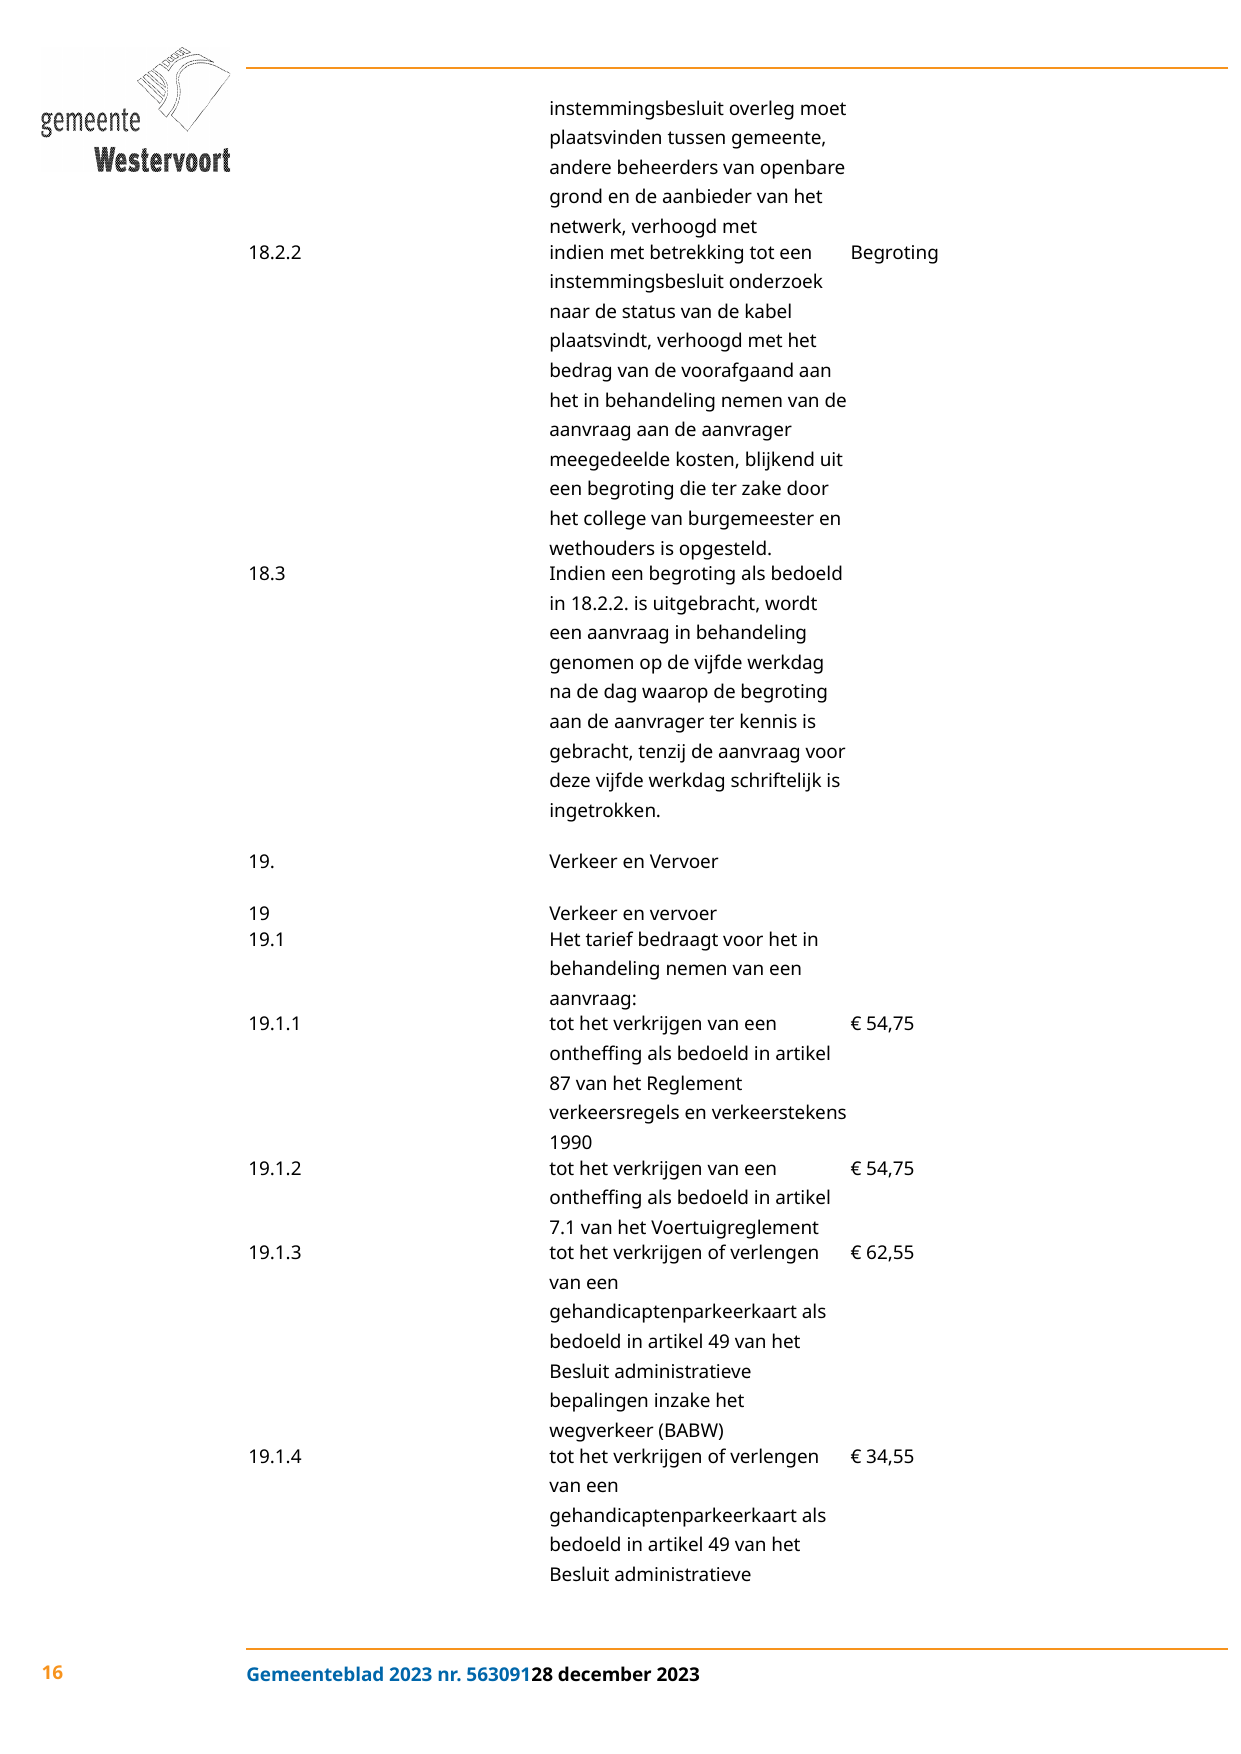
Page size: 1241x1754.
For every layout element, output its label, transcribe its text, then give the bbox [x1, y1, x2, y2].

table_cell 18.2.2 [248, 239, 549, 560]
table_cell 19.1.3 [248, 1240, 549, 1443]
table_cell indien met betrekking tot een instemmingsbesluit onderzoek naar de status van de kabel plaatsvindt, verhoogd met het bedrag van de voorafgaand aan het in behandeling nemen van de aanvraag aan de aanvrager meegedeelde kosten, blijkend uit een begroting die ter zake door het college van burgemeester en wethouders is opgesteld. [549, 239, 850, 560]
table_cell [850, 560, 1152, 823]
table_cell [850, 900, 1152, 926]
table_cell 19 [248, 900, 549, 926]
table_cell Begroting [850, 239, 1152, 560]
table_cell 19. [248, 849, 549, 874]
table_cell [850, 874, 1152, 900]
table_cell 19.1.2 [248, 1155, 549, 1239]
table_cell € 54,75 [850, 1011, 1152, 1155]
table_cell 19.1 [248, 926, 549, 1011]
table_cell Verkeer en Vervoer [549, 849, 850, 874]
table_cell [850, 95, 1152, 239]
table_cell 19.1.1 [248, 1011, 549, 1155]
table_cell 19.1.4 [248, 1443, 549, 1587]
table_cell tot het verkrijgen van een ontheffing als bedoeld in artikel 87 van het Reglement verkeersregels en verkeerstekens 1990 [549, 1011, 850, 1155]
table_cell tot het verkrijgen of verlengen van een gehandicaptenparkeerkaart als bedoeld in artikel 49 van het Besluit administratieve bepalingen inzake het wegverkeer (BABW) [549, 1240, 850, 1443]
table_cell Verkeer en vervoer [549, 900, 850, 926]
table_cell instemmingsbesluit overleg moet plaatsvinden tussen gemeente, andere beheerders van openbare grond en de aanbieder van het netwerk, verhoogd met [549, 95, 850, 239]
table_cell [850, 823, 1152, 848]
table_cell 18.3 [248, 560, 549, 823]
table_cell [850, 849, 1152, 874]
table_cell Indien een begroting als bedoeld in 18.2.2. is uitgebracht, wordt een aanvraag in behandeling genomen op de vijfde werkdag na de dag waarop de begroting aan de aanvrager ter kennis is gebracht, tenzij de aanvraag voor deze vijfde werkdag schriftelijk is ingetrokken. [549, 560, 850, 823]
table_cell [549, 823, 850, 848]
table_cell [850, 926, 1152, 1011]
table_cell tot het verkrijgen of verlengen van een gehandicaptenparkeerkaart als bedoeld in artikel 49 van het Besluit administratieve [549, 1443, 850, 1587]
table_cell tot het verkrijgen van een ontheffing als bedoeld in artikel 7.1 van het Voertuigreglement [549, 1155, 850, 1239]
table_cell [248, 874, 549, 900]
table_cell € 62,55 [850, 1240, 1152, 1443]
table_cell Het tarief bedraagt voor het in behandeling nemen van een aanvraag: [549, 926, 850, 1011]
table_cell € 54,75 [850, 1155, 1152, 1239]
table_cell € 34,55 [850, 1443, 1152, 1587]
table_cell [549, 874, 850, 900]
picture [41, 47, 231, 172]
table_cell [248, 823, 549, 848]
table_cell [248, 95, 549, 239]
